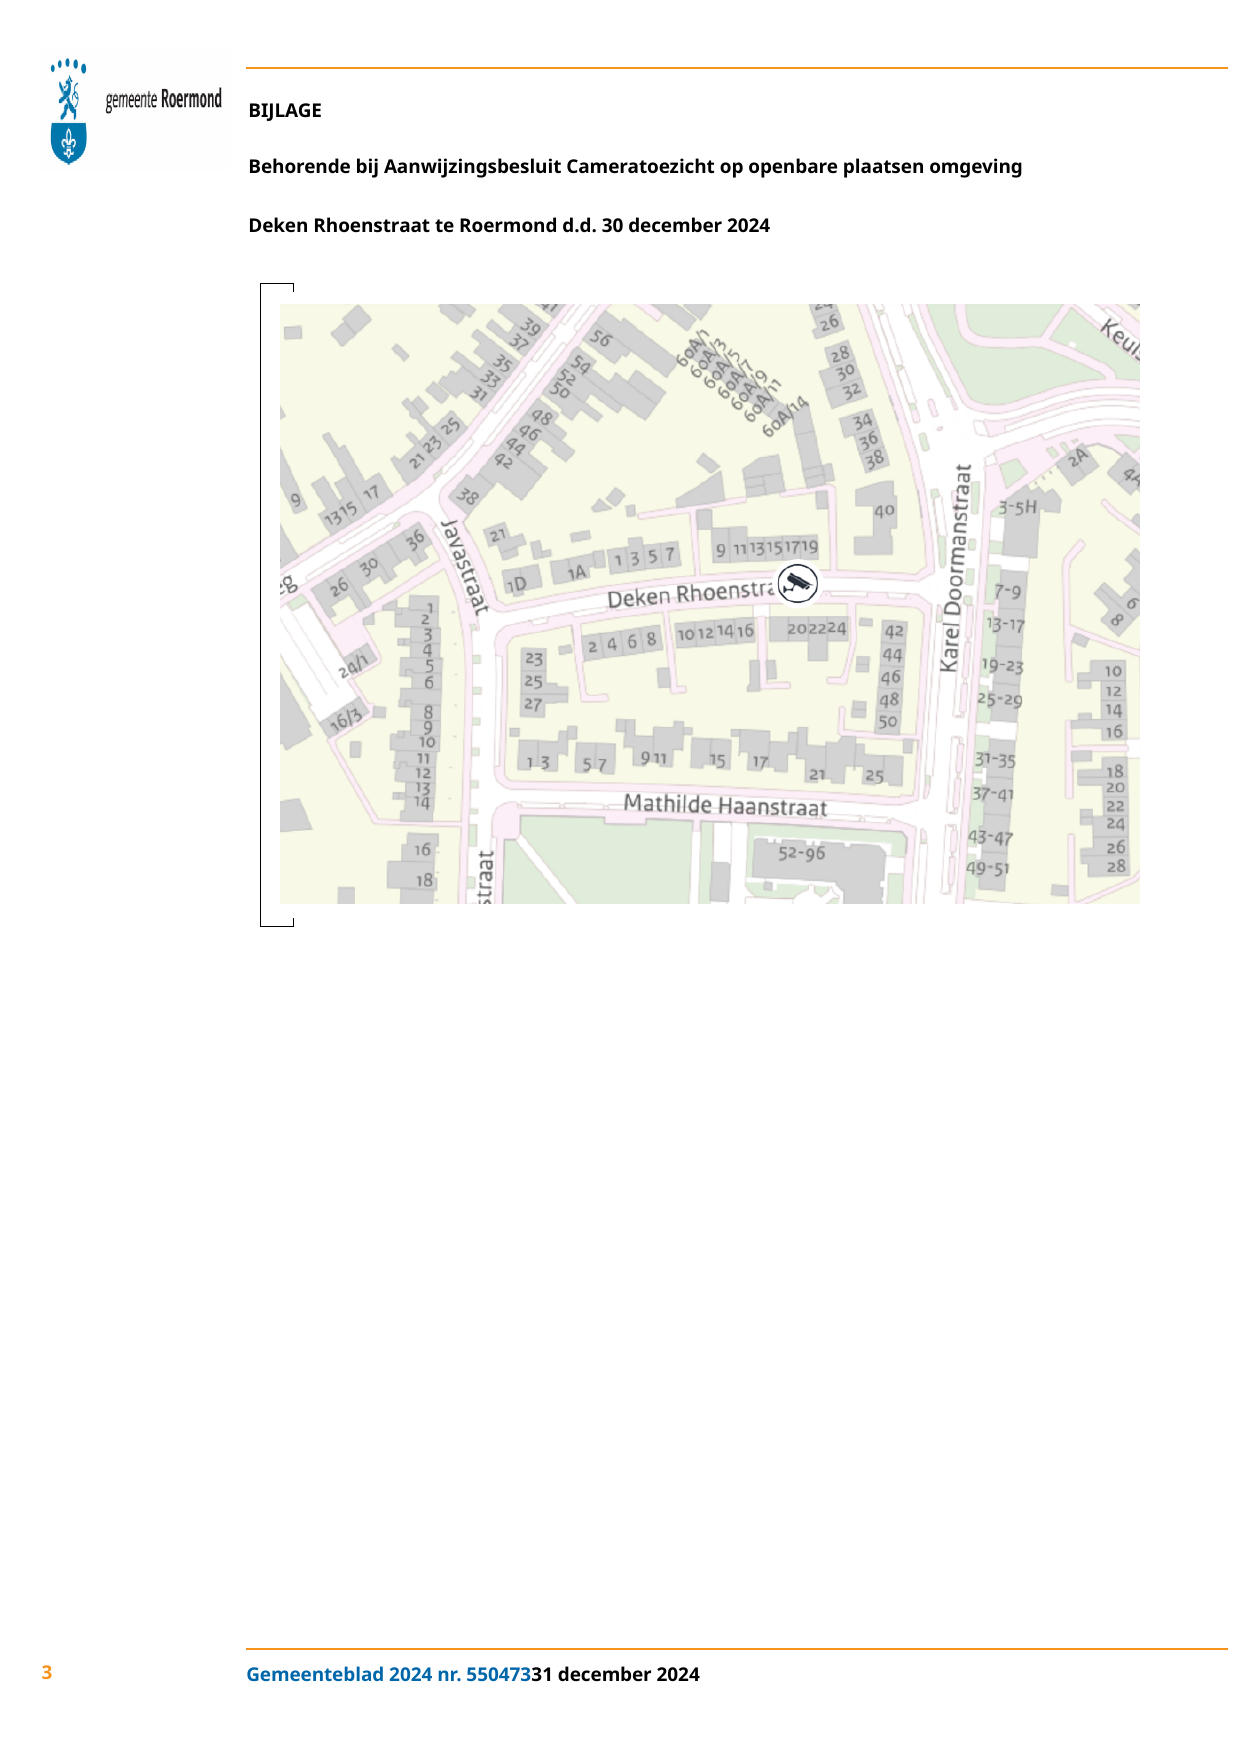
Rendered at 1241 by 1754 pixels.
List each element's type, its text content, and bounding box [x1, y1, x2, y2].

text Deken Rhoenstraat te Roermond d.d. 30 december 2024 [248, 212, 1152, 238]
picture [41, 47, 231, 172]
text Behorende bij Aanwijzingsbesluit Cameratoezicht op openbare plaatsen omgeving [248, 153, 1152, 179]
text BIJLAGE [248, 95, 1152, 123]
picture [268, 292, 1155, 918]
